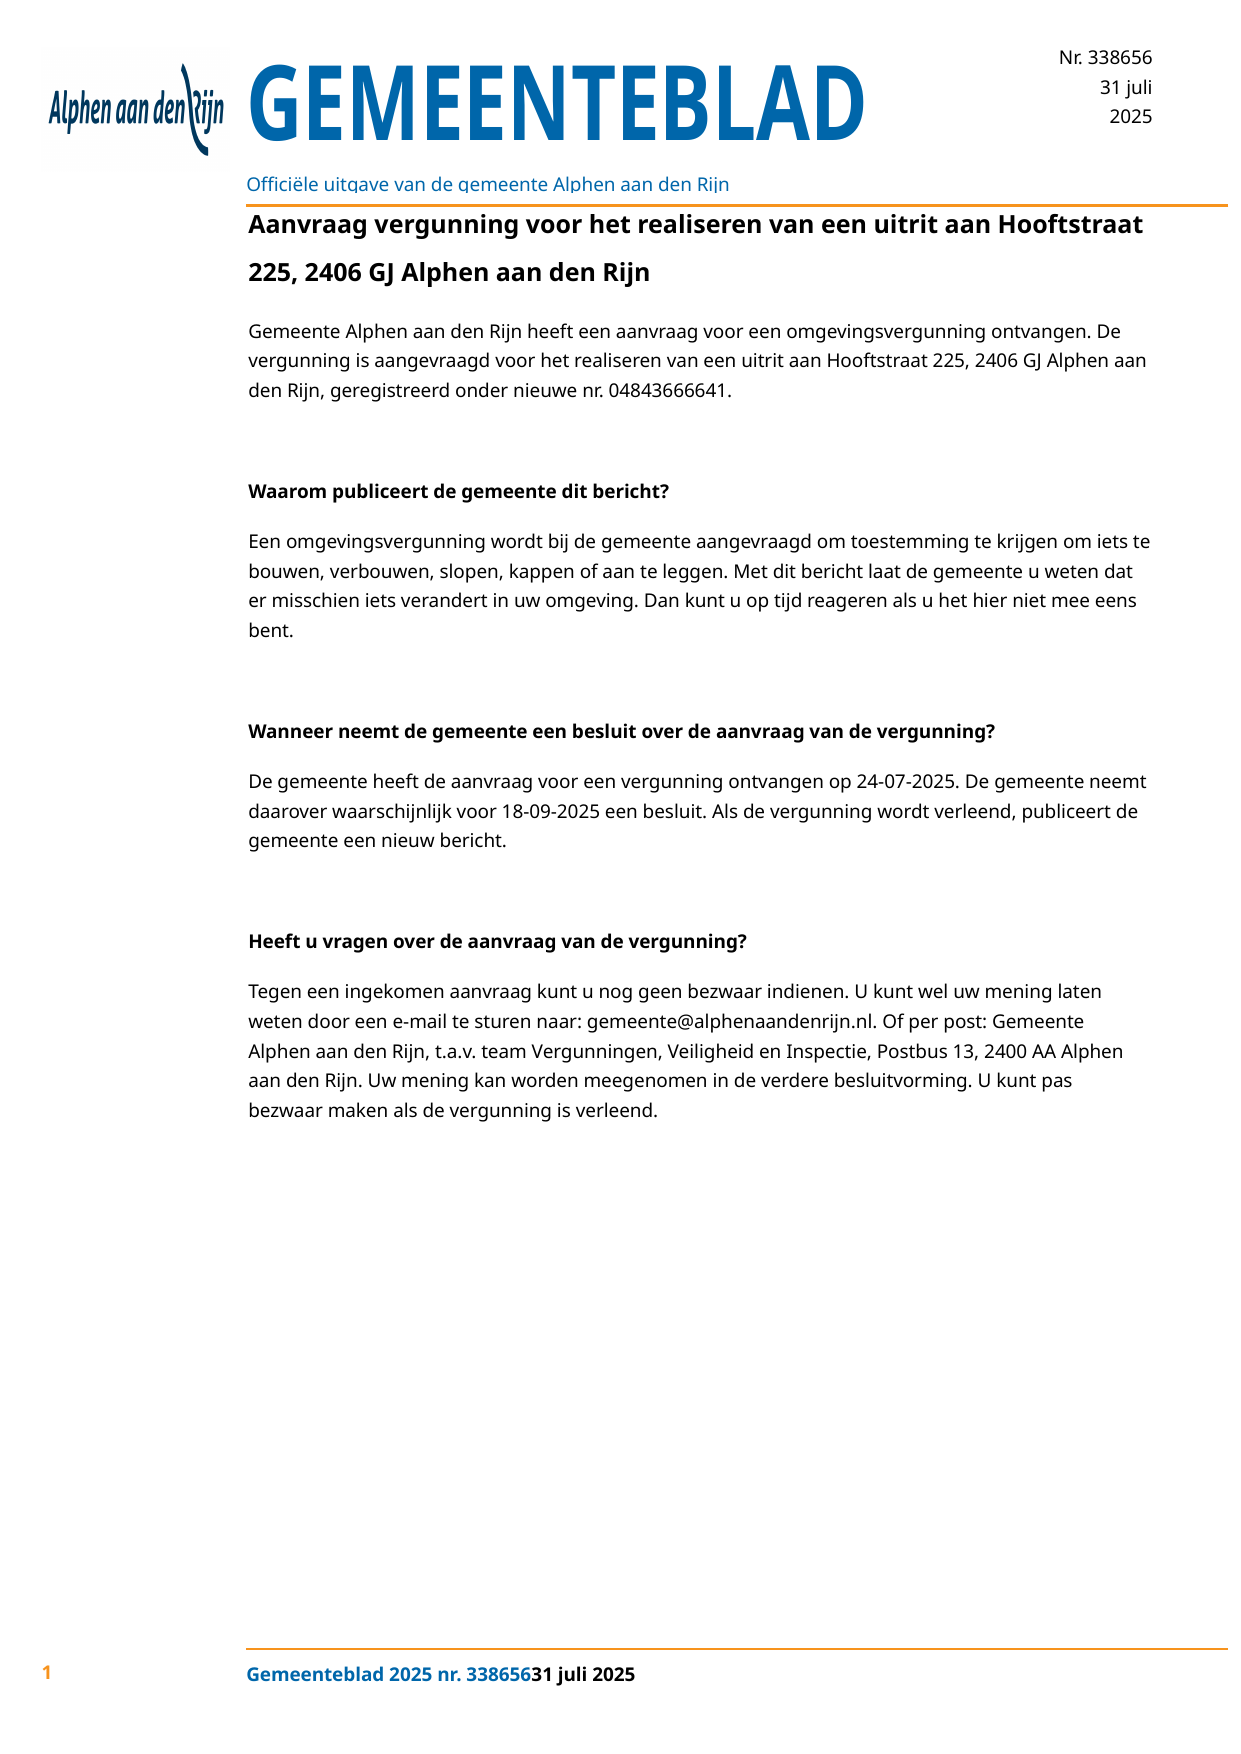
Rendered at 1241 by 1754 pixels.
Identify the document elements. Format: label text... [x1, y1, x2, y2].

picture [41, 47, 231, 172]
text Wanneer neemt de gemeente een besluit over de aanvraag van de vergunning? [248, 718, 1152, 744]
text Gemeente Alphen aan den Rijn heeft een aanvraag voor een omgevingsvergunning ontvangen. De vergunning is aangevraagd voor het realiseren van een uitrit aan Hooftstraat 225, 2406 GJ Alphen aan den Rijn, geregistreerd onder nieuwe nr. 04843666641. [248, 318, 1152, 403]
text Een omgevingsvergunning wordt bij de gemeente aangevraagd om toestemming te krijgen om iets te bouwen, verbouwen, slopen, kappen of aan te leggen. Met dit bericht laat de gemeente u weten dat er misschien iets verandert in uw omgeving. Dan kunt u op tijd reageren als u het hier niet mee eens bent. [248, 528, 1152, 643]
text De gemeente heeft de aanvraag voor een vergunning ontvangen op 24-07-2025. De gemeente neemt daarover waarschijnlijk voor 18-09-2025 een besluit. Als de vergunning wordt verleend, publiceert de gemeente een nieuw bericht. [248, 768, 1152, 853]
text Waarom publiceert de gemeente dit bericht? [248, 478, 1152, 504]
text Tegen een ingekomen aanvraag kunt u nog geen bezwaar indienen. U kunt wel uw mening laten weten door een e-mail te sturen naar: gemeente@alphenaandenrijn.nl. Of per post: Gemeente Alphen aan den Rijn, t.a.v. team Vergunningen, Veiligheid en Inspectie, Postbus 13, 2400 AA Alphen aan den Rijn. Uw mening kan worden meegenomen in de verdere besluitvorming. U kunt pas bezwaar maken als de vergunning is verleend. [248, 979, 1152, 1123]
text Aanvraag vergunning voor het realiseren van een uitrit aan Hooftstraat 225, 2406 GJ Alphen aan den Rijn [248, 207, 1152, 288]
text Heeft u vragen over de aanvraag van de vergunning? [248, 928, 1152, 954]
